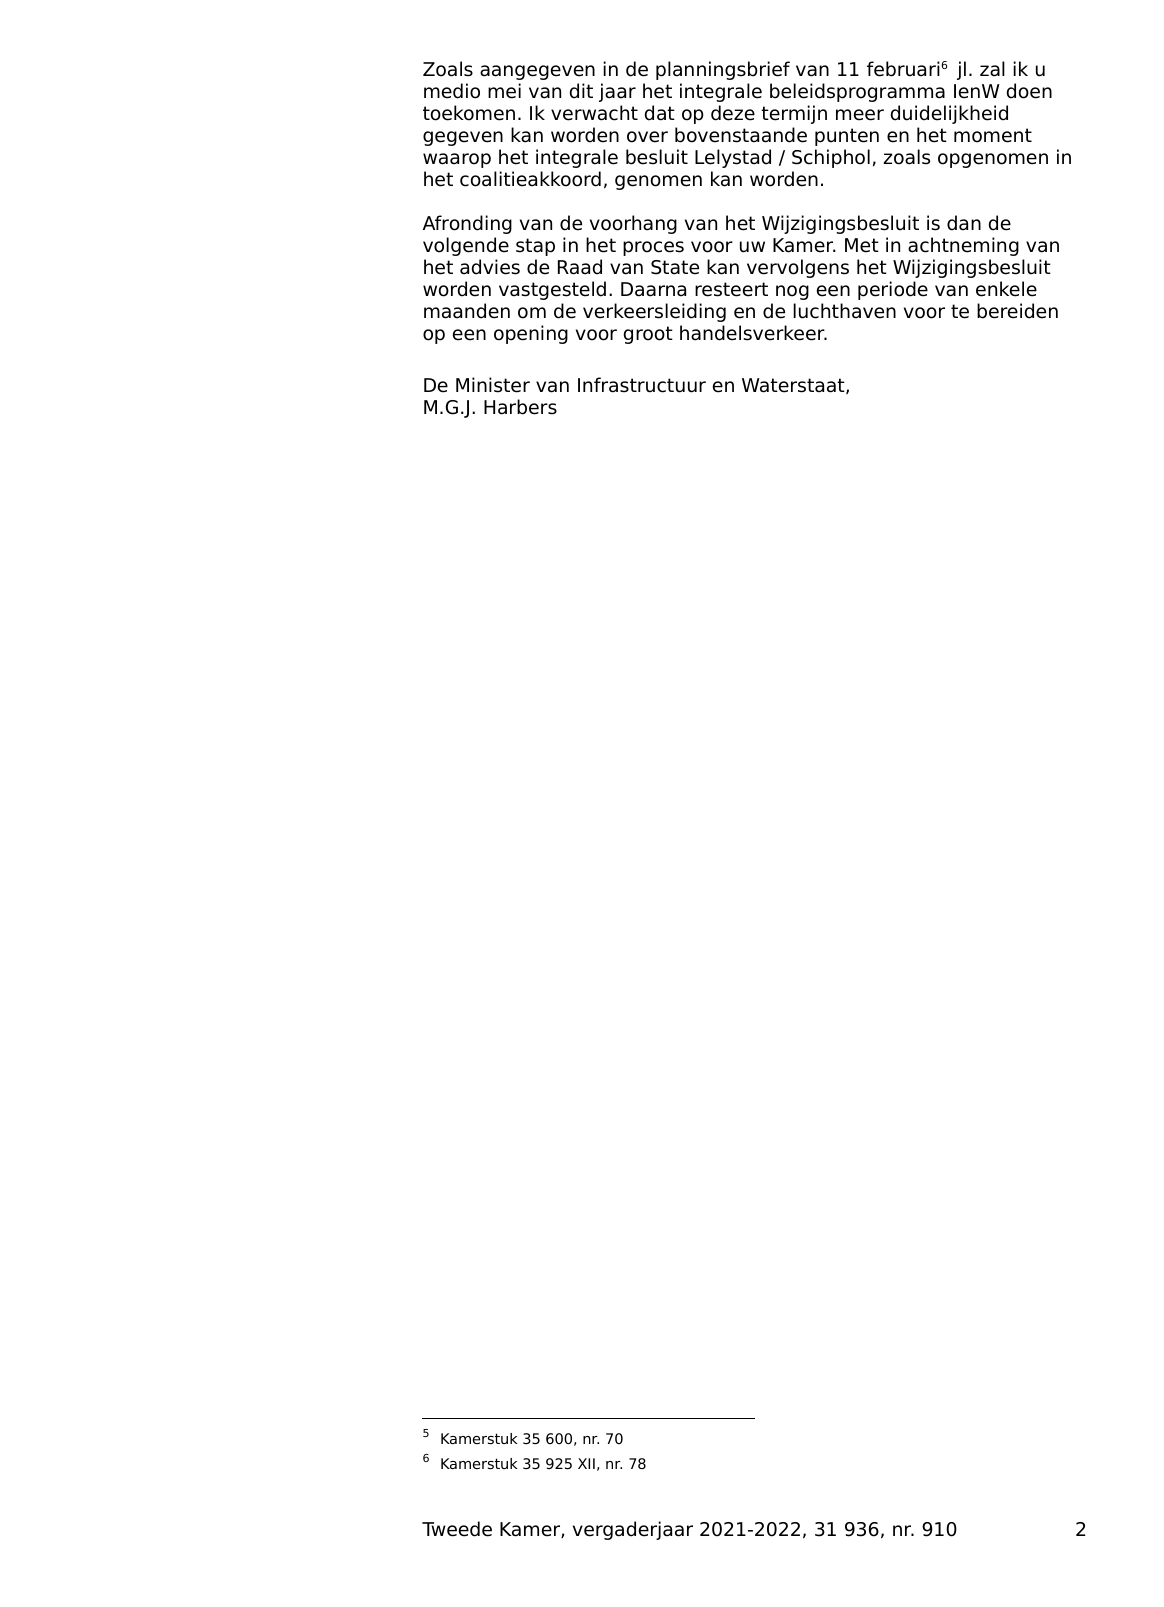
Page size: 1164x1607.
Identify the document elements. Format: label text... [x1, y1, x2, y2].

text De Minister van Infrastructuur en Waterstaat, M.G.J. Harbers [422, 375, 1087, 419]
text Afronding van de voorhang van het Wijzigingsbesluit is dan de volgende stap in het proces voor uw Kamer. Met in achtneming van het advies de Raad van State kan vervolgens het Wijzigingsbesluit worden vastgesteld. Daarna resteert nog een periode van enkele maanden om de verkeersleiding en de luchthaven voor te bereiden op een opening voor groot handelsverkeer. [422, 213, 1087, 345]
text Kamerstuk 35 600, nr. 70 [422, 1427, 1087, 1449]
text Zoals aangegeven in de planningsbrief van 11 februari jl. zal ik u medio mei van dit jaar het integrale beleidsprogramma IenW doen toekomen. Ik verwacht dat op deze termijn meer duidelijkheid gegeven kan worden over bovenstaande punten en het moment waarop het integrale besluit Lelystad / Schiphol, zoals opgenomen in het coalitieakkoord, genomen kan worden. [422, 59, 1087, 191]
text Kamerstuk 35 925 XII, nr. 78 [422, 1452, 1087, 1474]
